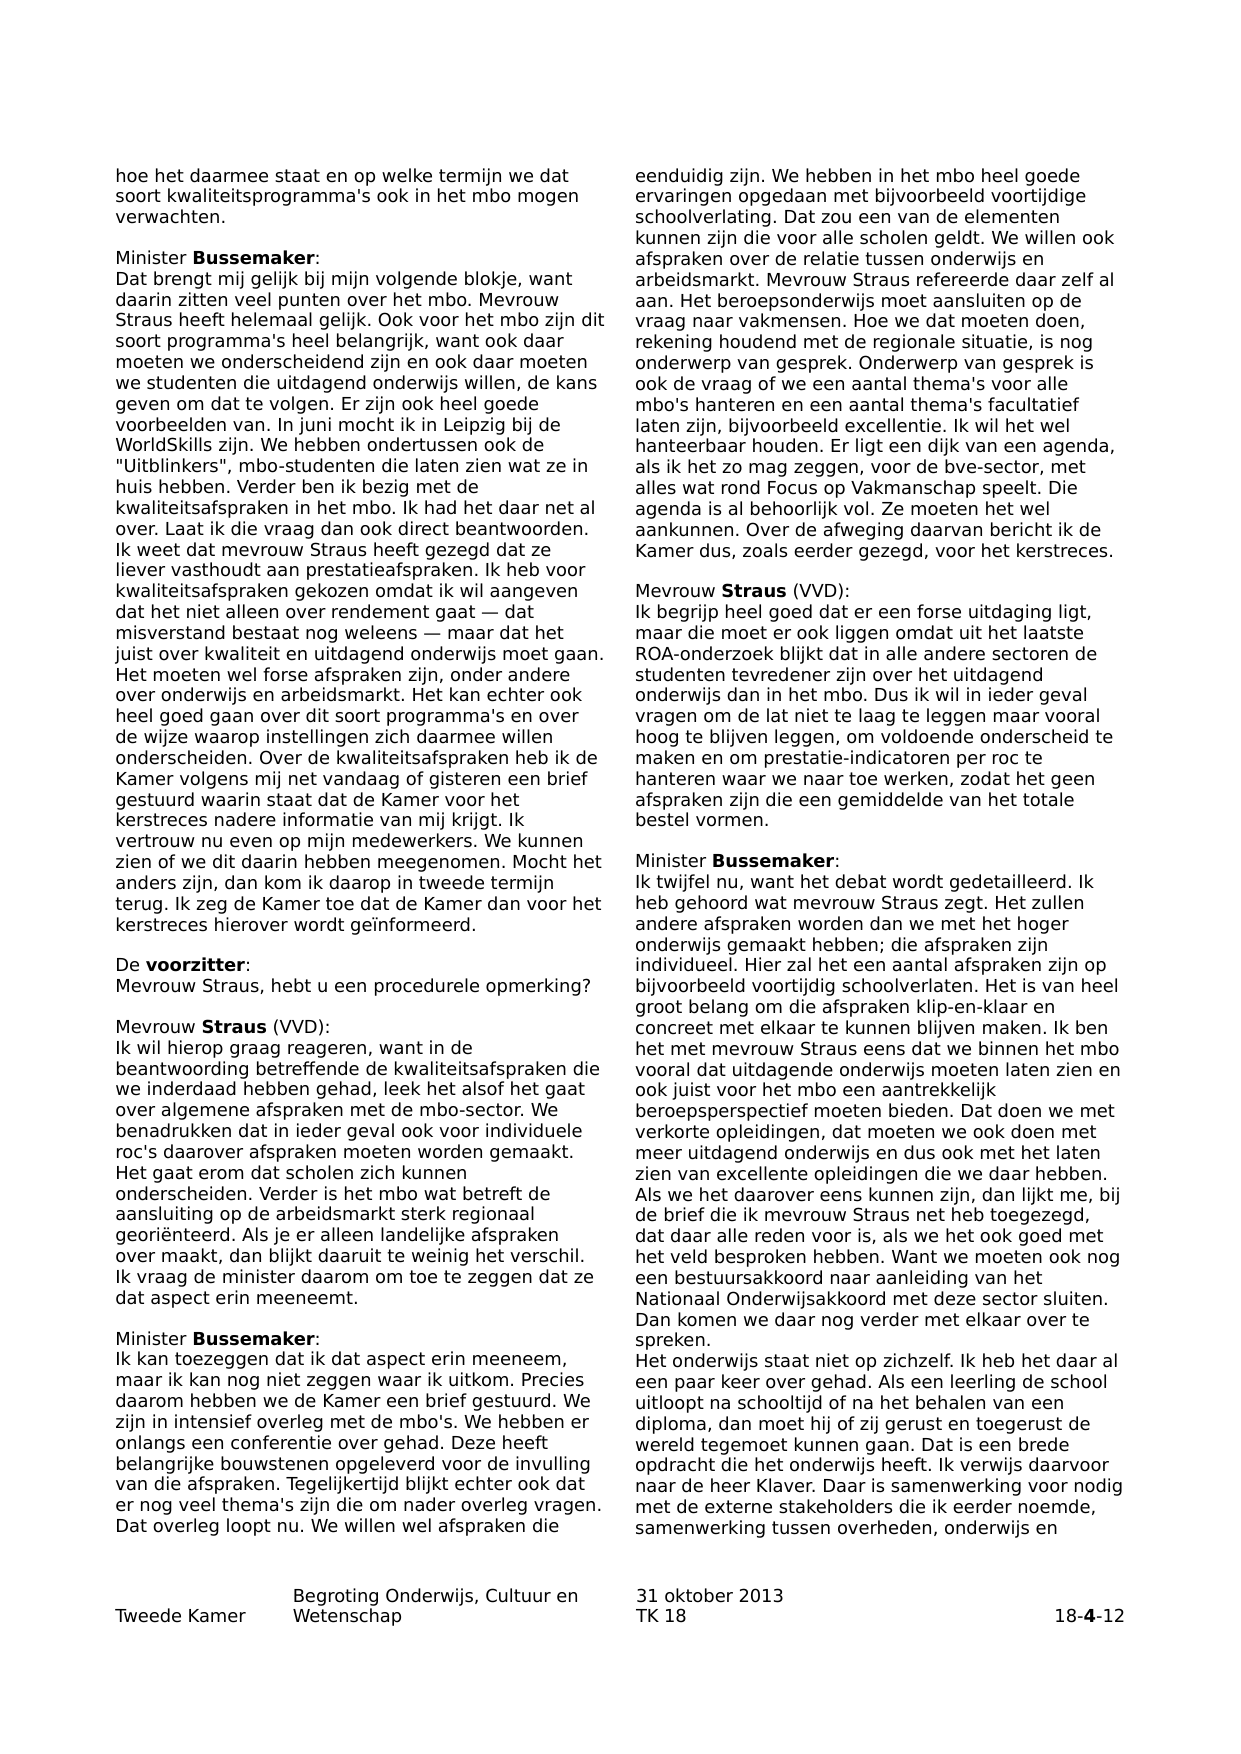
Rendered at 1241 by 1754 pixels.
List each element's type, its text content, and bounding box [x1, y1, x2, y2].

text Minister Bussemaker: [635, 851, 1125, 872]
text Ik twijfel nu, want het debat wordt gedetailleerd. Ik heb gehoord wat mevrouw Straus zegt. Het zullen andere afspraken worden dan we met het hoger onderwijs gemaakt hebben; die afspraken zijn individueel. Hier zal het een aantal afspraken zijn op bijvoorbeeld voortijdig schoolverlaten. Het is van heel groot belang om die afspraken klip-en-klaar en concreet met elkaar te kunnen blijven maken. Ik ben het met mevrouw Straus eens dat we binnen het mbo vooral dat uitdagende onderwijs moeten laten zien en ook juist voor het mbo een aantrekkelijk beroepsperspectief moeten bieden. Dat doen we met verkorte opleidingen, dat moeten we ook doen met meer uitdagend onderwijs en dus ook met het laten zien van excellente opleidingen die we daar hebben. Als we het daarover eens kunnen zijn, dan lijkt me, bij de brief die ik mevrouw Straus net heb toegezegd, dat daar alle reden voor is, als we het ook goed met het veld besproken hebben. Want we moeten ook nog een bestuursakkoord naar aanleiding van het Nationaal Onderwijsakkoord met deze sector sluiten. Dan komen we daar nog verder met elkaar over te spreken. [635, 872, 1125, 1351]
text Mevrouw Straus (VVD): [115, 1017, 605, 1037]
text hoe het daarmee staat en op welke termijn we dat soort kwaliteitsprogramma's ook in het mbo mogen verwachten. [115, 165, 605, 228]
text Ik wil hierop graag reageren, want in de beantwoording betreffende de kwaliteitsafspraken die we inderdaad hebben gehad, leek het alsof het gaat over algemene afspraken met de mbo-sector. We benadrukken dat in ieder geval ook voor individuele roc's daarover afspraken moeten worden gemaakt. Het gaat erom dat scholen zich kunnen onderscheiden. Verder is het mbo wat betreft de aansluiting op de arbeidsmarkt sterk regionaal georiënteerd. Als je er alleen landelijke afspraken over maakt, dan blijkt daaruit te weinig het verschil. Ik vraag de minister daarom om toe te zeggen dat ze dat aspect erin meeneemt. [115, 1037, 605, 1308]
text Mevrouw Straus (VVD): [635, 581, 1125, 602]
text Het onderwijs staat niet op zichzelf. Ik heb het daar al een paar keer over gehad. Als een leerling de school uitloopt na schooltijd of na het behalen van een diploma, dan moet hij of zij gerust en toegerust de wereld tegemoet kunnen gaan. Dat is een brede opdracht die het onderwijs heeft. Ik verwijs daarvoor naar de heer Klaver. Daar is samenwerking voor nodig met de externe stakeholders die ik eerder noemde, samenwerking tussen overheden, onderwijs en [635, 1351, 1125, 1538]
text Ik begrijp heel goed dat er een forse uitdaging ligt, maar die moet er ook liggen omdat uit het laatste ROA-onderzoek blijkt dat in alle andere sectoren de studenten tevredener zijn over het uitdagend onderwijs dan in het mbo. Dus ik wil in ieder geval vragen om de lat niet te laag te leggen maar vooral hoog te blijven leggen, om voldoende onderscheid te maken en om prestatie-indicatoren per roc te hanteren waar we naar toe werken, zodat het geen afspraken zijn die een gemiddelde van het totale bestel vormen. [635, 602, 1125, 831]
text eenduidig zijn. We hebben in het mbo heel goede ervaringen opgedaan met bijvoorbeeld voortijdige schoolverlating. Dat zou een van de elementen kunnen zijn die voor alle scholen geldt. We willen ook afspraken over de relatie tussen onderwijs en arbeidsmarkt. Mevrouw Straus refereerde daar zelf al aan. Het beroepsonderwijs moet aansluiten op de vraag naar vakmensen. Hoe we dat moeten doen, rekening houdend met de regionale situatie, is nog onderwerp van gesprek. Onderwerp van gesprek is ook de vraag of we een aantal thema's voor alle mbo's hanteren en een aantal thema's facultatief laten zijn, bijvoorbeeld excellentie. Ik wil het wel hanteerbaar houden. Er ligt een dijk van een agenda, als ik het zo mag zeggen, voor de bve-sector, met alles wat rond Focus op Vakmanschap speelt. Die agenda is al behoorlijk vol. Ze moeten het wel aankunnen. Over de afweging daarvan bericht ik de Kamer dus, zoals eerder gezegd, voor het kerstreces. [635, 165, 1125, 561]
text Mevrouw Straus, hebt u een procedurele opmerking? [115, 976, 605, 997]
text Minister Bussemaker: [115, 1328, 605, 1349]
text Dat brengt mij gelijk bij mijn volgende blokje, want daarin zitten veel punten over het mbo. Mevrouw Straus heeft helemaal gelijk. Ook voor het mbo zijn dit soort programma's heel belangrijk, want ook daar moeten we onderscheidend zijn en ook daar moeten we studenten die uitdagend onderwijs willen, de kans geven om dat te volgen. Er zijn ook heel goede voorbeelden van. In juni mocht ik in Leipzig bij de WorldSkills zijn. We hebben ondertussen ook de "Uitblinkers", mbo-studenten die laten zien wat ze in huis hebben. Verder ben ik bezig met de kwaliteitsafspraken in het mbo. Ik had het daar net al over. Laat ik die vraag dan ook direct beantwoorden. Ik weet dat mevrouw Straus heeft gezegd dat ze liever vasthoudt aan prestatieafspraken. Ik heb voor kwaliteitsafspraken gekozen omdat ik wil aangeven dat het niet alleen over rendement gaat — dat misverstand bestaat nog weleens — maar dat het juist over kwaliteit en uitdagend onderwijs moet gaan. Het moeten wel forse afspraken zijn, onder andere over onderwijs en arbeidsmarkt. Het kan echter ook heel goed gaan over dit soort programma's en over de wijze waarop instellingen zich daarmee willen onderscheiden. Over de kwaliteitsafspraken heb ik de Kamer volgens mij net vandaag of gisteren een brief gestuurd waarin staat dat de Kamer voor het kerstreces nadere informatie van mij krijgt. Ik vertrouw nu even op mijn medewerkers. We kunnen zien of we dit daarin hebben meegenomen. Mocht het anders zijn, dan kom ik daarop in tweede termijn terug. Ik zeg de Kamer toe dat de Kamer dan voor het kerstreces hierover wordt geïnformeerd. [115, 268, 605, 935]
text Ik kan toezeggen dat ik dat aspect erin meeneem, maar ik kan nog niet zeggen waar ik uitkom. Precies daarom hebben we de Kamer een brief gestuurd. We zijn in intensief overleg met de mbo's. We hebben er onlangs een conferentie over gehad. Deze heeft belangrijke bouwstenen opgeleverd voor de invulling van die afspraken. Tegelijkertijd blijkt echter ook dat er nog veel thema's zijn die om nader overleg vragen. Dat overleg loopt nu. We willen wel afspraken die [115, 1349, 605, 1537]
text De voorzitter: [115, 955, 605, 976]
text Minister Bussemaker: [115, 248, 605, 268]
